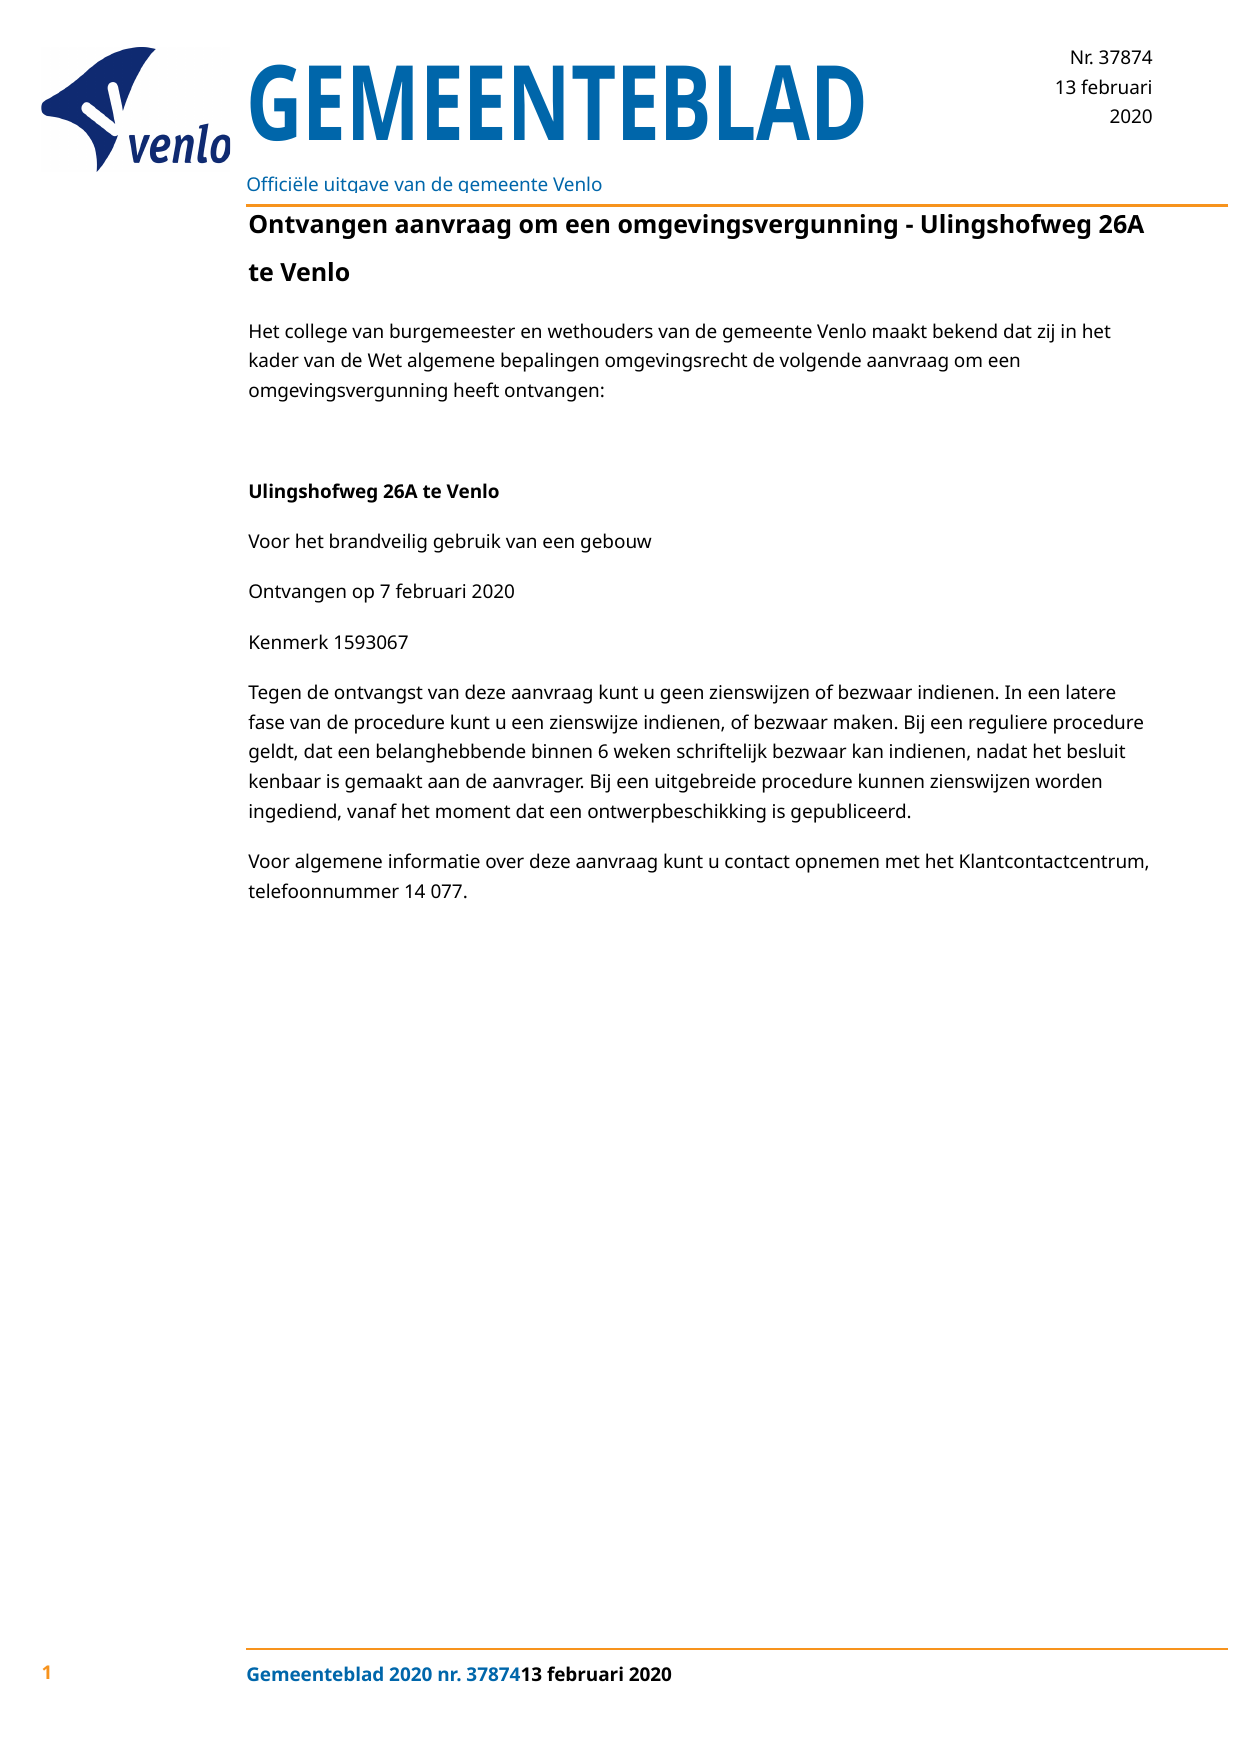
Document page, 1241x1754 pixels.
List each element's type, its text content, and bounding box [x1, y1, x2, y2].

text Tegen de ontvangst van deze aanvraag kunt u geen zienswijzen of bezwaar indienen. In een latere fase van de procedure kunt u een zienswijze indienen, of bezwaar maken. Bij een reguliere procedure geldt, dat een belanghebbende binnen 6 weken schriftelijk bezwaar kan indienen, nadat het besluit kenbaar is gemaakt aan de aanvrager. Bij een uitgebreide procedure kunnen zienswijzen worden ingediend, vanaf het moment dat een ontwerpbeschikking is gepubliceerd. [248, 679, 1152, 824]
text Het college van burgemeester en wethouders van de gemeente Venlo maakt bekend dat zij in het kader van de Wet algemene bepalingen omgevingsrecht de volgende aanvraag om een omgevingsvergunning heeft ontvangen: [248, 318, 1152, 403]
text Kenmerk 1593067 [248, 629, 1152, 655]
picture [41, 47, 231, 172]
text Ulingshofweg 26A te Venlo [248, 478, 1152, 504]
text Ontvangen aanvraag om een omgevingsvergunning - Ulingshofweg 26A te Venlo [248, 207, 1152, 288]
text Ontvangen op 7 februari 2020 [248, 579, 1152, 604]
text Voor het brandveilig gebruik van een gebouw [248, 528, 1152, 554]
text Voor algemene informatie over deze aanvraag kunt u contact opnemen met het Klantcontactcentrum, telefoonnummer 14 077. [248, 848, 1152, 904]
